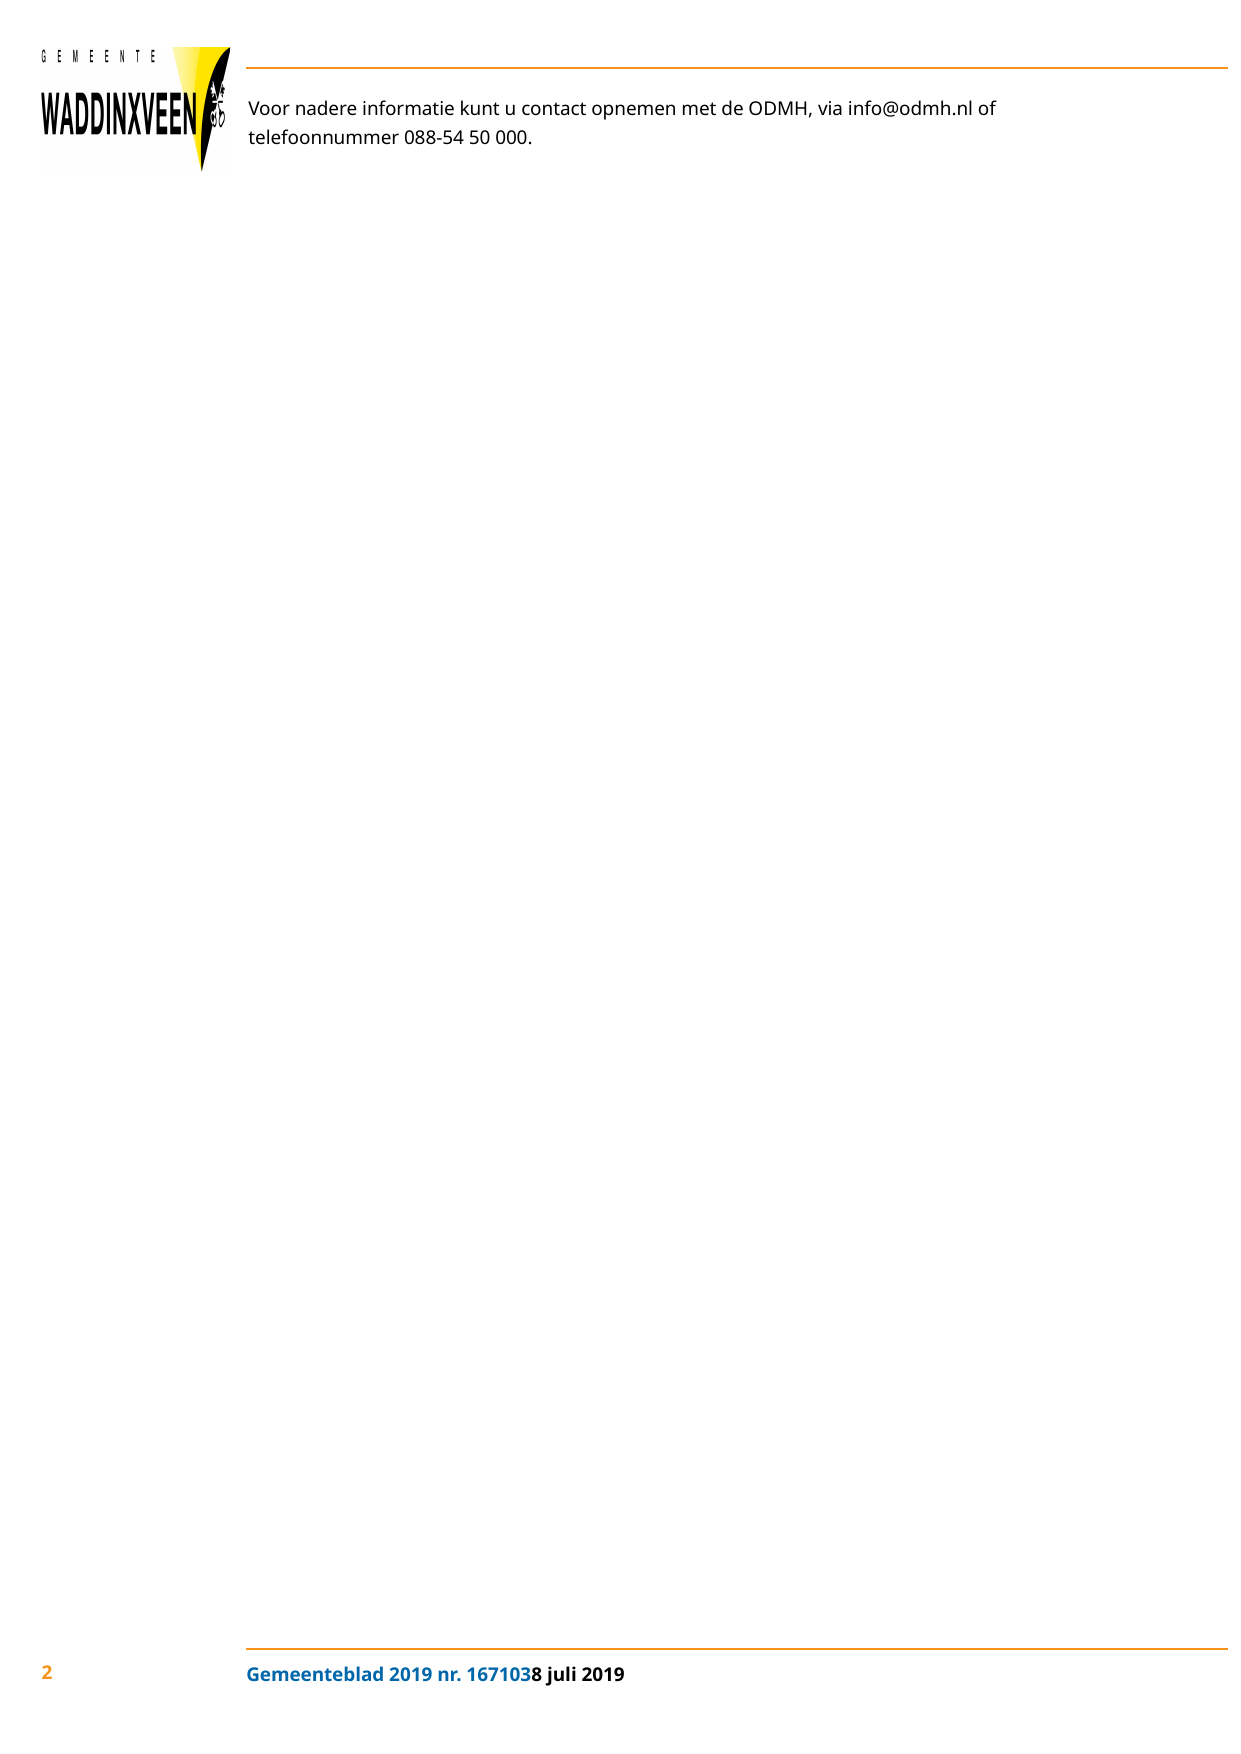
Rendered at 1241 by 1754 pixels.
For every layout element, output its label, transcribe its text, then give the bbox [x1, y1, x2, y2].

text Voor nadere informatie kunt u contact opnemen met de ODMH, via info@odmh.nl of telefoonnummer 088-54 50 000. [248, 95, 1152, 150]
picture [41, 47, 231, 172]
